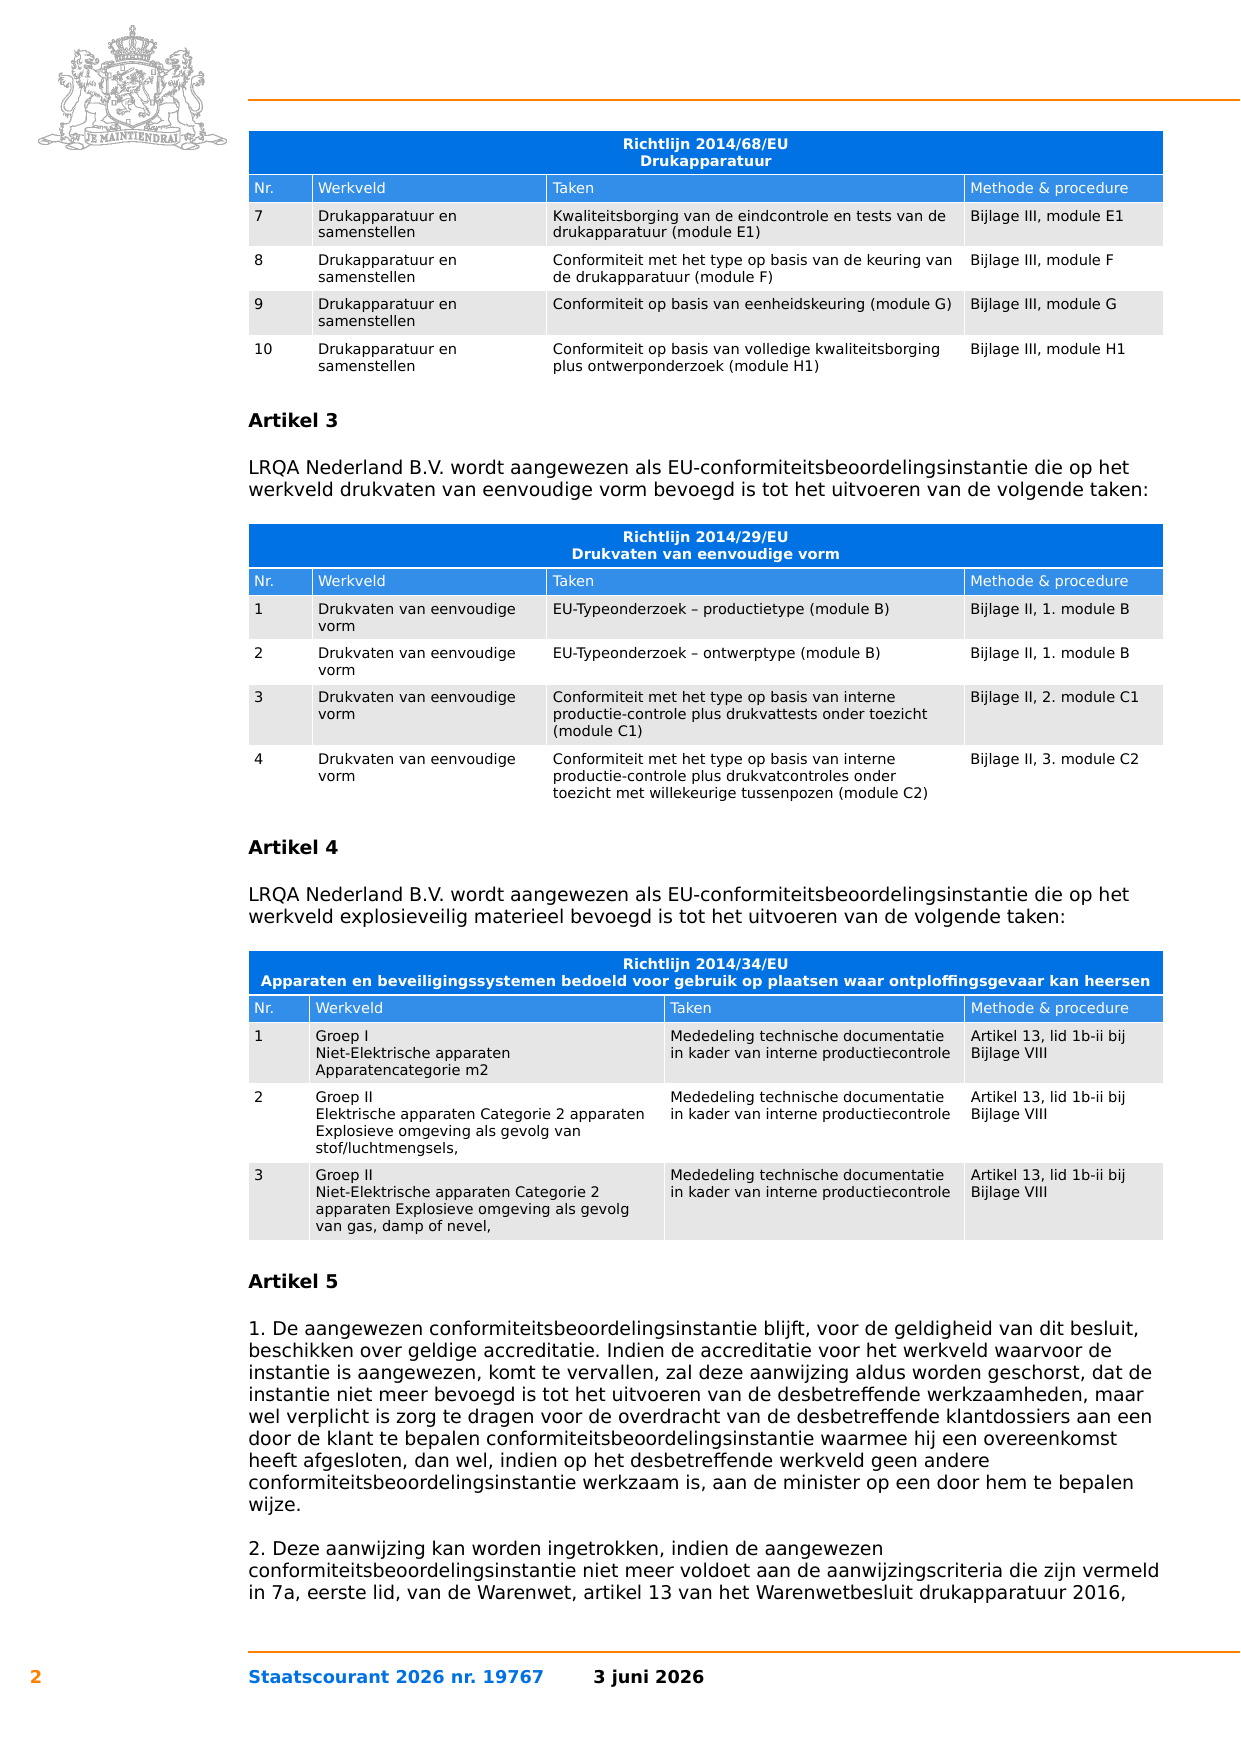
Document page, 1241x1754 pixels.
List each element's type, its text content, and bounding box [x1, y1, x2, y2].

table_cell Drukapparatuur en samenstellen [313, 291, 546, 335]
table_cell Werkveld [310, 996, 664, 1022]
table_cell Bijlage II, 1. module B [965, 596, 1163, 639]
table_cell Taken [547, 569, 964, 595]
table_cell Bijlage III, module E1 [965, 203, 1163, 246]
table_cell Groep II Niet-Elektrische apparaten Categorie 2 apparaten Explosieve omgeving als gevolg van gas, damp of nevel, [310, 1163, 664, 1240]
table_cell Werkveld [313, 569, 546, 595]
table_cell Conformiteit op basis van eenheidskeuring (module G) [547, 291, 964, 335]
table_cell Drukvaten van eenvoudige vorm [313, 746, 546, 806]
table_cell Conformiteit met het type op basis van interne productie-controle plus drukvattests onder toezicht (module C1) [547, 685, 964, 745]
table_cell Taken [547, 175, 964, 202]
table_cell 1 [249, 1023, 309, 1083]
picture [38, 25, 227, 150]
table_cell Methode & procedure [965, 175, 1163, 202]
table_cell Mededeling technische documentatie in kader van interne productiecontrole [665, 1023, 964, 1083]
table_cell Drukvaten van eenvoudige vorm [313, 685, 546, 745]
table_cell 7 [249, 203, 312, 246]
table_cell 10 [249, 336, 312, 379]
table_cell Conformiteit met het type op basis van de keuring van de drukapparatuur (module F) [547, 247, 964, 290]
subtitle Artikel 5 [248, 1271, 1163, 1293]
table_cell 1 [249, 596, 312, 639]
table_cell Artikel 13, lid 1b-ii bij Bijlage VIII [965, 1023, 1163, 1083]
table_cell 3 [249, 685, 312, 745]
table_cell Bijlage II, 3. module C2 [965, 746, 1163, 806]
table_cell Groep II Elektrische apparaten Categorie 2 apparaten Explosieve omgeving als gevolg van stof/luchtmengsels, [310, 1084, 664, 1162]
table_cell Drukapparatuur en samenstellen [313, 247, 546, 290]
table_cell Artikel 13, lid 1b-ii bij Bijlage VIII [965, 1084, 1163, 1162]
table_cell Nr. [249, 569, 312, 595]
table_cell 2 [249, 640, 312, 683]
table_header Richtlijn 2014/34/EU Apparaten en beveiligingssystemen bedoeld voor gebruik op plaatsen waar ontploffingsgevaar kan heersen [249, 951, 1163, 994]
table_cell Taken [665, 996, 964, 1022]
table_cell Groep I Niet-Elektrische apparaten Apparatencategorie m2 [310, 1023, 664, 1083]
table_cell Bijlage III, module G [965, 291, 1163, 335]
table_cell EU-Typeonderzoek – ontwerptype (module B) [547, 640, 964, 683]
table_cell Drukapparatuur en samenstellen [313, 336, 546, 379]
table_cell 8 [249, 247, 312, 290]
table_cell Mededeling technische documentatie in kader van interne productiecontrole [665, 1084, 964, 1162]
table_cell Nr. [249, 996, 309, 1022]
table_cell Methode & procedure [965, 569, 1163, 595]
table_cell 4 [249, 746, 312, 806]
table_cell 2 [249, 1084, 309, 1162]
table_cell Drukvaten van eenvoudige vorm [313, 640, 546, 683]
text 2. Deze aanwijzing kan worden ingetrokken, indien de aangewezen conformiteitsbeoordelingsinstantie niet meer voldoet aan de aanwijzingscriteria die zijn vermeld in 7a, eerste lid, van de Warenwet, artikel 13 van het Warenwetbesluit drukapparatuur 2016, [248, 1538, 1163, 1603]
table_cell Mededeling technische documentatie in kader van interne productiecontrole [665, 1163, 964, 1240]
table_cell Kwaliteitsborging van de eindcontrole en tests van de drukapparatuur (module E1) [547, 203, 964, 246]
table_cell Bijlage III, module H1 [965, 336, 1163, 379]
table_cell Bijlage II, 1. module B [965, 640, 1163, 683]
table_header Richtlijn 2014/29/EU Drukvaten van eenvoudige vorm [249, 524, 1163, 567]
table_cell 3 [249, 1163, 309, 1240]
subtitle Artikel 3 [248, 410, 1163, 432]
table_cell Methode & procedure [965, 996, 1163, 1022]
table_cell Conformiteit op basis van volledige kwaliteitsborging plus ontwerponderzoek (module H1) [547, 336, 964, 379]
table_cell Bijlage III, module F [965, 247, 1163, 290]
table_cell EU-Typeonderzoek – productietype (module B) [547, 596, 964, 639]
table_cell Werkveld [313, 175, 546, 202]
subtitle Artikel 4 [248, 837, 1163, 859]
table_cell Bijlage II, 2. module C1 [965, 685, 1163, 745]
text LRQA Nederland B.V. wordt aangewezen als EU-conformiteitsbeoordelingsinstantie die op het werkveld drukvaten van eenvoudige vorm bevoegd is tot het uitvoeren van de volgende taken: [248, 457, 1163, 501]
table_cell Drukapparatuur en samenstellen [313, 203, 546, 246]
text LRQA Nederland B.V. wordt aangewezen als EU-conformiteitsbeoordelingsinstantie die op het werkveld explosieveilig materieel bevoegd is tot het uitvoeren van de volgende taken: [248, 884, 1163, 928]
table_header Richtlijn 2014/68/EU Drukapparatuur [249, 131, 1163, 174]
table_cell Nr. [249, 175, 312, 202]
table_cell 9 [249, 291, 312, 335]
table_cell Drukvaten van eenvoudige vorm [313, 596, 546, 639]
table_cell Conformiteit met het type op basis van interne productie-controle plus drukvatcontroles onder toezicht met willekeurige tussenpozen (module C2) [547, 746, 964, 806]
table_cell Artikel 13, lid 1b-ii bij Bijlage VIII [965, 1163, 1163, 1240]
text 1. De aangewezen conformiteitsbeoordelingsinstantie blijft, voor de geldigheid van dit besluit, beschikken over geldige accreditatie. Indien de accreditatie voor het werkveld waarvoor de instantie is aangewezen, komt te vervallen, zal deze aanwijzing aldus worden geschorst, dat de instantie niet meer bevoegd is tot het uitvoeren van de desbetreffende werkzaamheden, maar wel verplicht is zorg te dragen voor de overdracht van de desbetreffende klantdossiers aan een door de klant te bepalen conformiteitsbeoordelingsinstantie waarmee hij een overeenkomst heeft afgesloten, dan wel, indien op het desbetreffende werkveld geen andere conformiteitsbeoordelingsinstantie werkzaam is, aan de minister op een door hem te bepalen wijze. [248, 1318, 1163, 1516]
